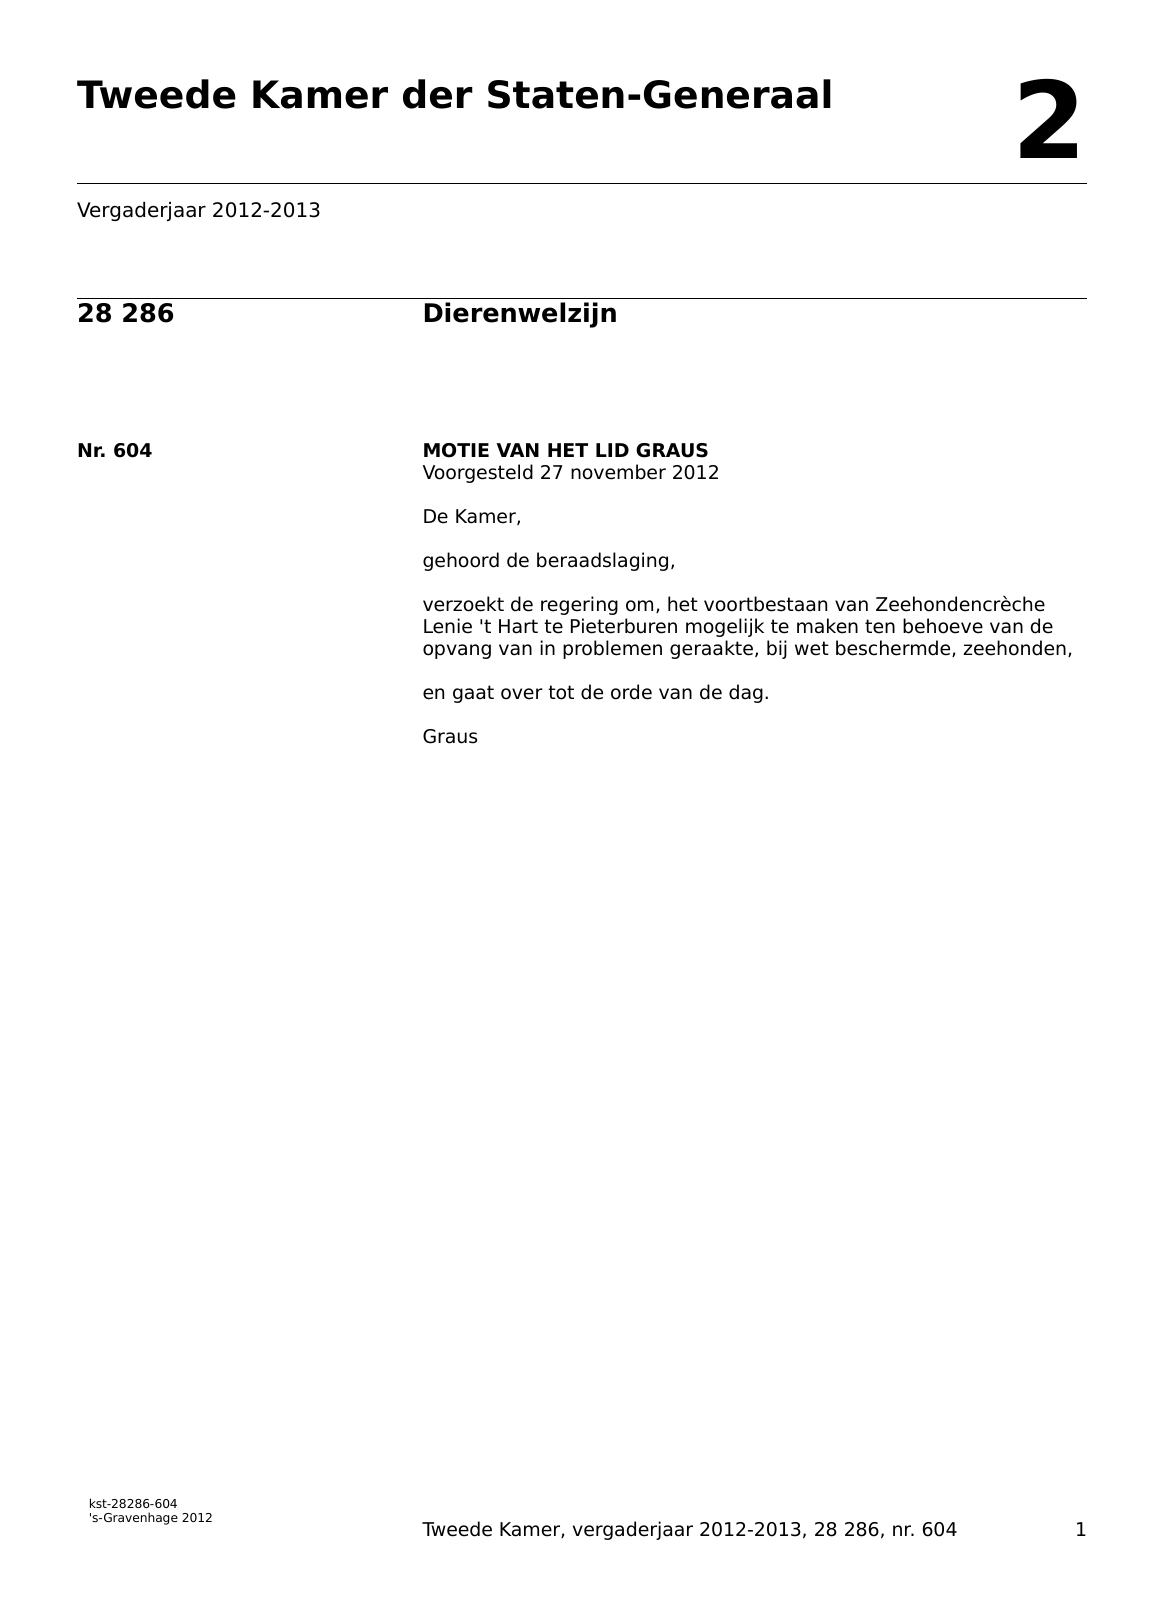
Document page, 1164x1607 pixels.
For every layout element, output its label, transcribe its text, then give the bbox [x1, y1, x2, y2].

text gehoord de beraadslaging, [422, 550, 1087, 572]
text De Kamer, [422, 506, 1087, 528]
subtitle Nr. 604 MOTIE VAN HET LID GRAUS [77, 440, 1087, 462]
table_cell Vergaderjaar 2012-2013 [77, 184, 1087, 298]
text en gaat over tot de orde van de dag. [422, 682, 1087, 704]
table_header 2 [886, 59, 1087, 183]
text Voorgesteld 27 november 2012 [422, 462, 1087, 484]
text 's-Gravenhage 2012 [88, 1511, 323, 1525]
subtitle 28 286 Dierenwelzijn [77, 299, 1087, 329]
table_header Tweede Kamer der Staten-Generaal [77, 59, 886, 183]
text kst-28286-604 [88, 1497, 323, 1511]
text verzoekt de regering om, het voortbestaan van Zeehondencrèche Lenie 't Hart te Pieterburen mogelijk te maken ten behoeve van de opvang van in problemen geraakte, bij wet beschermde, zeehonden, [422, 594, 1087, 660]
text Graus [422, 726, 1087, 748]
